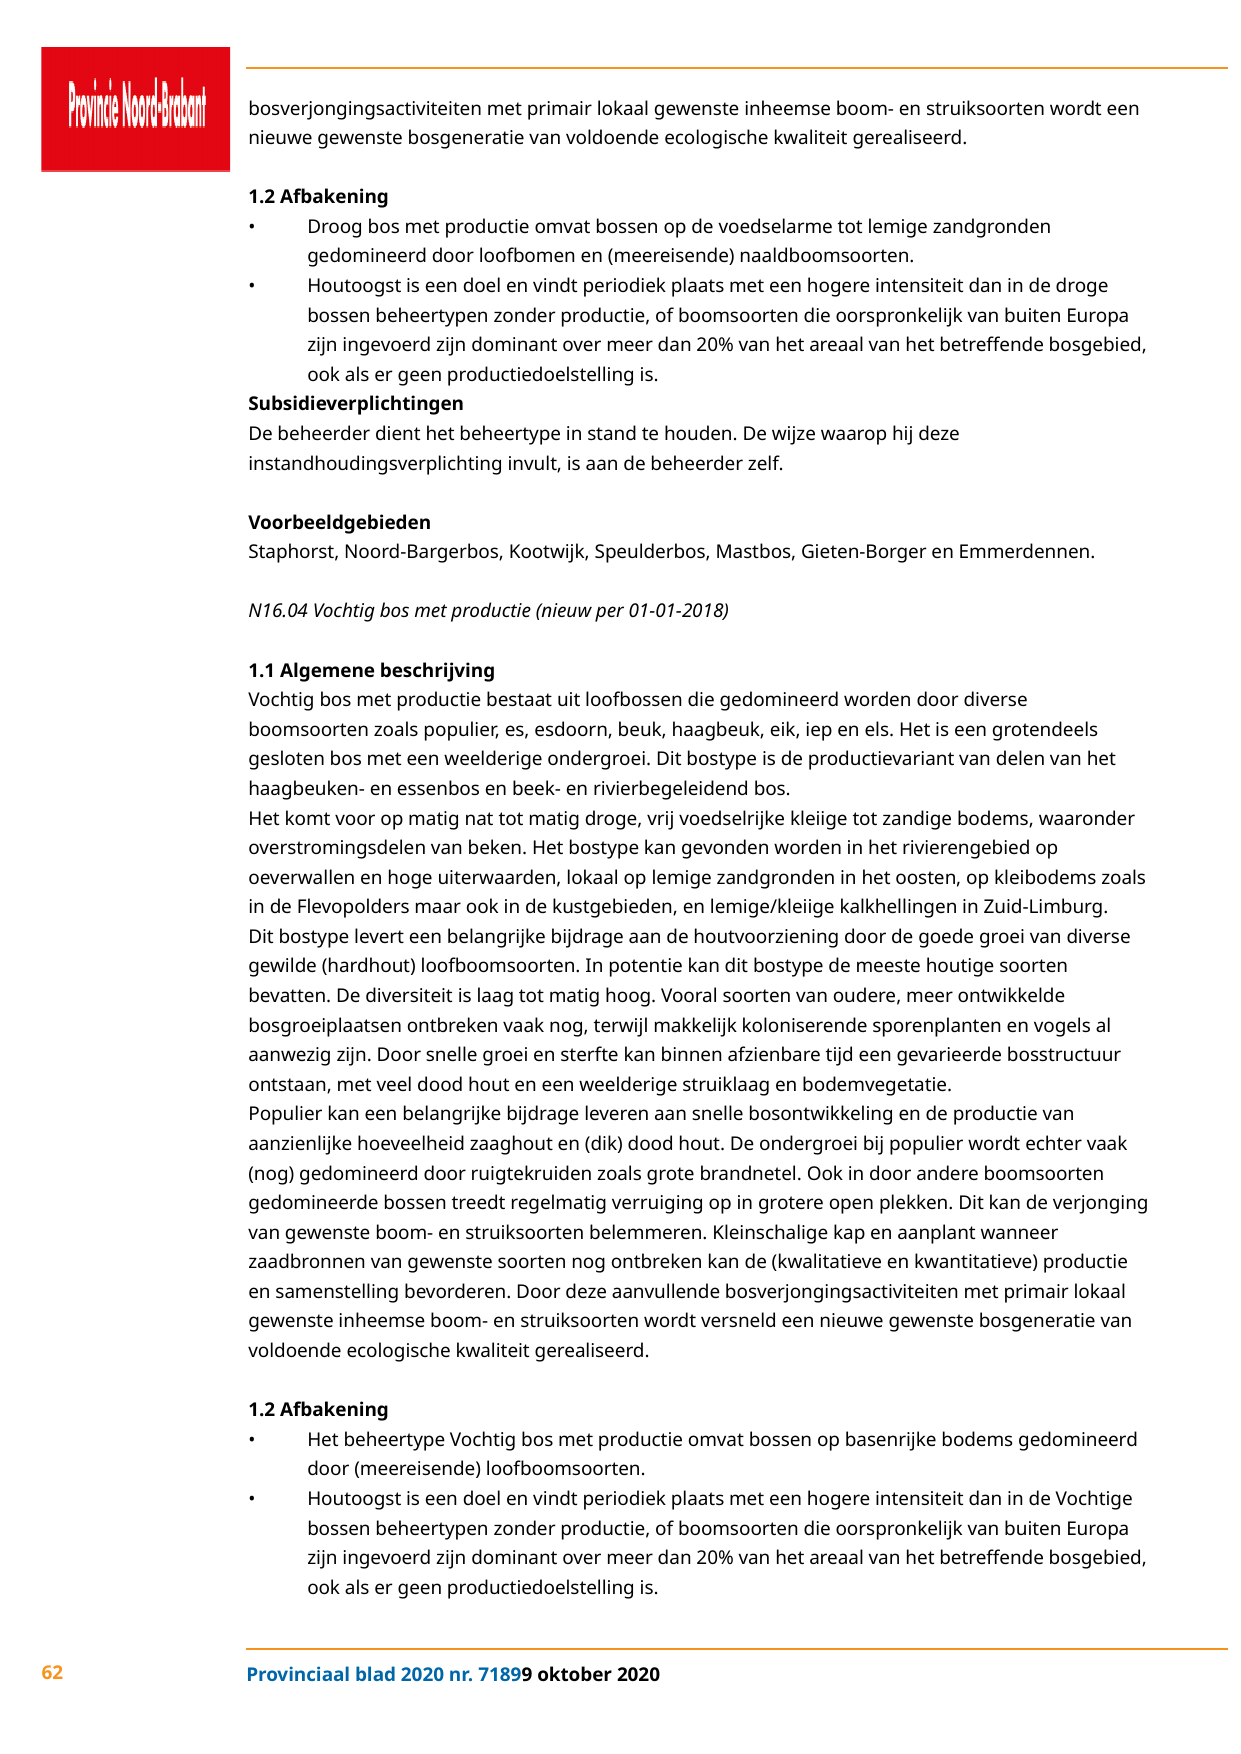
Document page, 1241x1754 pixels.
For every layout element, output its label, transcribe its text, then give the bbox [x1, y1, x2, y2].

text Dit bostype levert een belangrijke bijdrage aan de houtvoorziening door de goede groei van diverse gewilde (hardhout) loofboomsoorten. In potentie kan dit bostype de meeste houtige soorten bevatten. De diversiteit is laag tot matig hoog. Vooral soorten van oudere, meer ontwikkelde bosgroeiplaatsen ontbreken vaak nog, terwijl makkelijk koloniserende sporenplanten en vogels al aanwezig zijn. Door snelle groei en sterfte kan binnen afzienbare tijd een gevarieerde bosstructuur ontstaan, met veel dood hout en een weelderige struiklaag en bodemvegetatie. [248, 923, 1152, 1097]
text N16.04 Vochtig bos met productie (nieuw per 01-01-2018) [248, 598, 1152, 623]
text 1.2 Afbakening [248, 183, 1152, 209]
text Het komt voor op matig nat tot matig droge, vrij voedselrijke kleiige tot zandige bodems, waaronder overstromingsdelen van beken. Het bostype kan gevonden worden in het rivierengebied op oeverwallen en hoge uiterwaarden, lokaal op lemige zandgronden in het oosten, op kleibodems zoals in de Flevopolders maar ook in de kustgebieden, en lemige/kleiige kalkhellingen in Zuid-Limburg. [248, 805, 1152, 919]
text Vochtig bos met productie bestaat uit loofbossen die gedomineerd worden door diverse boomsoorten zoals populier, es, esdoorn, beuk, haagbeuk, eik, iep en els. Het is een grotendeels gesloten bos met een weelderige ondergroei. Dit bostype is de productievariant van delen van het haagbeuken- en essenbos en beek- en rivierbegeleidend bos. [248, 686, 1152, 801]
picture [41, 47, 231, 172]
list Het beheertype Vochtig bos met productie omvat bossen op basenrijke bodems gedomineerd door (meereisende) loofboomsoorten. [248, 1426, 1152, 1481]
text 1.2 Afbakening [248, 1396, 1152, 1422]
text Voorbeeldgebieden [248, 509, 1152, 535]
text 1.1 Algemene beschrijving [248, 657, 1152, 683]
list Droog bos met productie omvat bossen op de voedselarme tot lemige zandgronden gedomineerd door loofbomen en (meereisende) naaldboomsoorten. [248, 213, 1152, 268]
list Houtoogst is een doel en vindt periodiek plaats met een hogere intensiteit dan in de Vochtige bossen beheertypen zonder productie, of boomsoorten die oorspronkelijk van buiten Europa zijn ingevoerd zijn dominant over meer dan 20% van het areaal van het betreffende bosgebied, ook als er geen productiedoelstelling is. [248, 1485, 1152, 1600]
text bosverjongingsactiviteiten met primair lokaal gewenste inheemse boom- en struiksoorten wordt een nieuwe gewenste bosgeneratie van voldoende ecologische kwaliteit gerealiseerd. [248, 95, 1152, 150]
text Subsidieverplichtingen [248, 391, 1152, 416]
text De beheerder dient het beheertype in stand te houden. De wijze waarop hij deze instandhoudingsverplichting invult, is aan de beheerder zelf. [248, 420, 1152, 476]
text Staphorst, Noord-Bargerbos, Kootwijk, Speulderbos, Mastbos, Gieten-Borger en Emmerdennen. [248, 538, 1152, 564]
list Houtoogst is een doel en vindt periodiek plaats met een hogere intensiteit dan in de droge bossen beheertypen zonder productie, of boomsoorten die oorspronkelijk van buiten Europa zijn ingevoerd zijn dominant over meer dan 20% van het areaal van het betreffende bosgebied, ook als er geen productiedoelstelling is. [248, 272, 1152, 387]
text Populier kan een belangrijke bijdrage leveren aan snelle bosontwikkeling en de productie van aanzienlijke hoeveelheid zaaghout en (dik) dood hout. De ondergroei bij populier wordt echter vaak (nog) gedomineerd door ruigtekruiden zoals grote brandnetel. Ook in door andere boomsoorten gedomineerde bossen treedt regelmatig verruiging op in grotere open plekken. Dit kan de verjonging van gewenste boom- en struiksoorten belemmeren. Kleinschalige kap en aanplant wanneer zaadbronnen van gewenste soorten nog ontbreken kan de (kwalitatieve en kwantitatieve) productie en samenstelling bevorderen. Door deze aanvullende bosverjongingsactiviteiten met primair lokaal gewenste inheemse boom- en struiksoorten wordt versneld een nieuwe gewenste bosgeneratie van voldoende ecologische kwaliteit gerealiseerd. [248, 1101, 1152, 1363]
